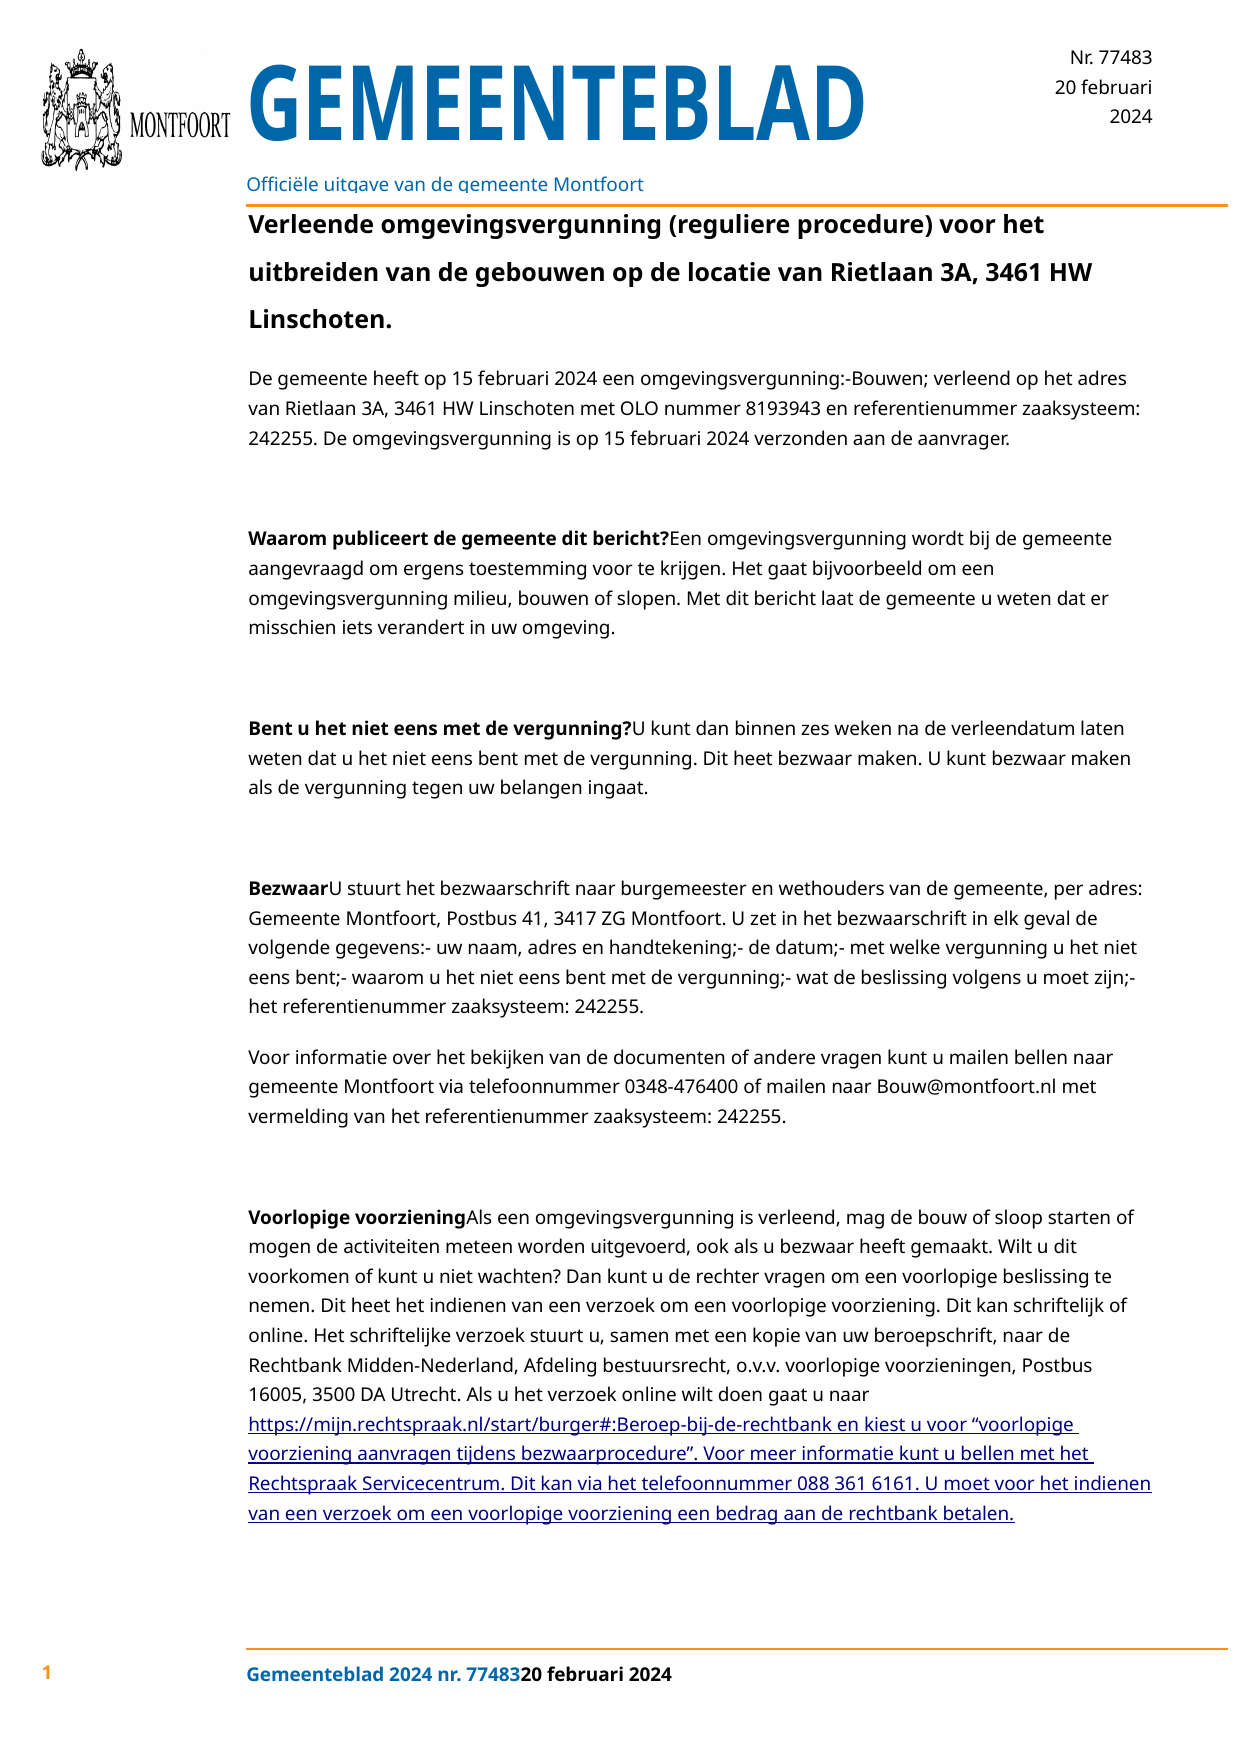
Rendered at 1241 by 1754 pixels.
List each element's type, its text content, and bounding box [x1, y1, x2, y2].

text De gemeente heeft op 15 februari 2024 een omgevingsvergunning:-Bouwen; verleend op het adres van Rietlaan 3A, 3461 HW Linschoten met OLO nummer 8193943 en referentienummer zaaksysteem: 242255. De omgevingsvergunning is op 15 februari 2024 verzonden aan de aanvrager. [248, 366, 1152, 450]
text Voorlopige voorzieningAls een omgevingsvergunning is verleend, mag de bouw of sloop starten of mogen de activiteiten meteen worden uitgevoerd, ook als u bezwaar heeft gemaakt. Wilt u dit voorkomen of kunt u niet wachten? Dan kunt u de rechter vragen om een voorlopige beslissing te nemen. Dit heet het indienen van een verzoek om een voorlopige voorziening. Dit kan schriftelijk of online. Het schriftelijke verzoek stuurt u, samen met een kopie van uw beroepschrift, naar de Rechtbank Midden-Nederland, Afdeling bestuursrecht, o.v.v. voorlopige voorzieningen, Postbus 16005, 3500 DA Utrecht. Als u het verzoek online wilt doen gaat u naar https://mijn.rechtspraak.nl/start/burger#:Beroep-bij-de-rechtbank en kiest u voor “voorlopige voorziening aanvragen tijdens bezwaarprocedure”. Voor meer informatie kunt u bellen met het Rechtspraak Servicecentrum. Dit kan via het telefoonnummer 088 361 6161. U moet voor het indienen [248, 1204, 1152, 1492]
picture [41, 47, 231, 172]
text BezwaarU stuurt het bezwaarschrift naar burgemeester en wethouders van de gemeente, per adres: Gemeente Montfoort, Postbus 41, 3417 ZG Montfoort. U zet in het bezwaarschrift in elk geval de volgende gegevens:- uw naam, adres en handtekening;- de datum;- met welke vergunning u het niet eens bent;- waarom u het niet eens bent met de vergunning;- wat de beslissing volgens u moet zijn;- het referentienummer zaaksysteem: 242255. [248, 875, 1152, 1019]
text Verleende omgevingsvergunning (reguliere procedure) voor het uitbreiden van de gebouwen op de locatie van Rietlaan 3A, 3461 HW Linschoten. [248, 207, 1152, 336]
text Voor informatie over het bekijken van de documenten of andere vragen kunt u mailen bellen naar gemeente Montfoort via telefoonnummer 0348-476400 of mailen naar Bouw@montfoort.nl met vermelding van het referentienummer zaaksysteem: 242255. [248, 1044, 1152, 1129]
text Bent u het niet eens met de vergunning?U kunt dan binnen zes weken na de verleendatum laten weten dat u het niet eens bent met de vergunning. Dit heet bezwaar maken. U kunt bezwaar maken als de vergunning tegen uw belangen ingaat. [248, 715, 1152, 800]
text van een verzoek om een voorlopige voorziening een bedrag aan de rechtbank betalen. [248, 1493, 1152, 1525]
text Waarom publiceert de gemeente dit bericht?Een omgevingsvergunning wordt bij de gemeente aangevraagd om ergens toestemming voor te krijgen. Het gaat bijvoorbeeld om een omgevingsvergunning milieu, bouwen of slopen. Met dit bericht laat de gemeente u weten dat er misschien iets verandert in uw omgeving. [248, 526, 1152, 640]
